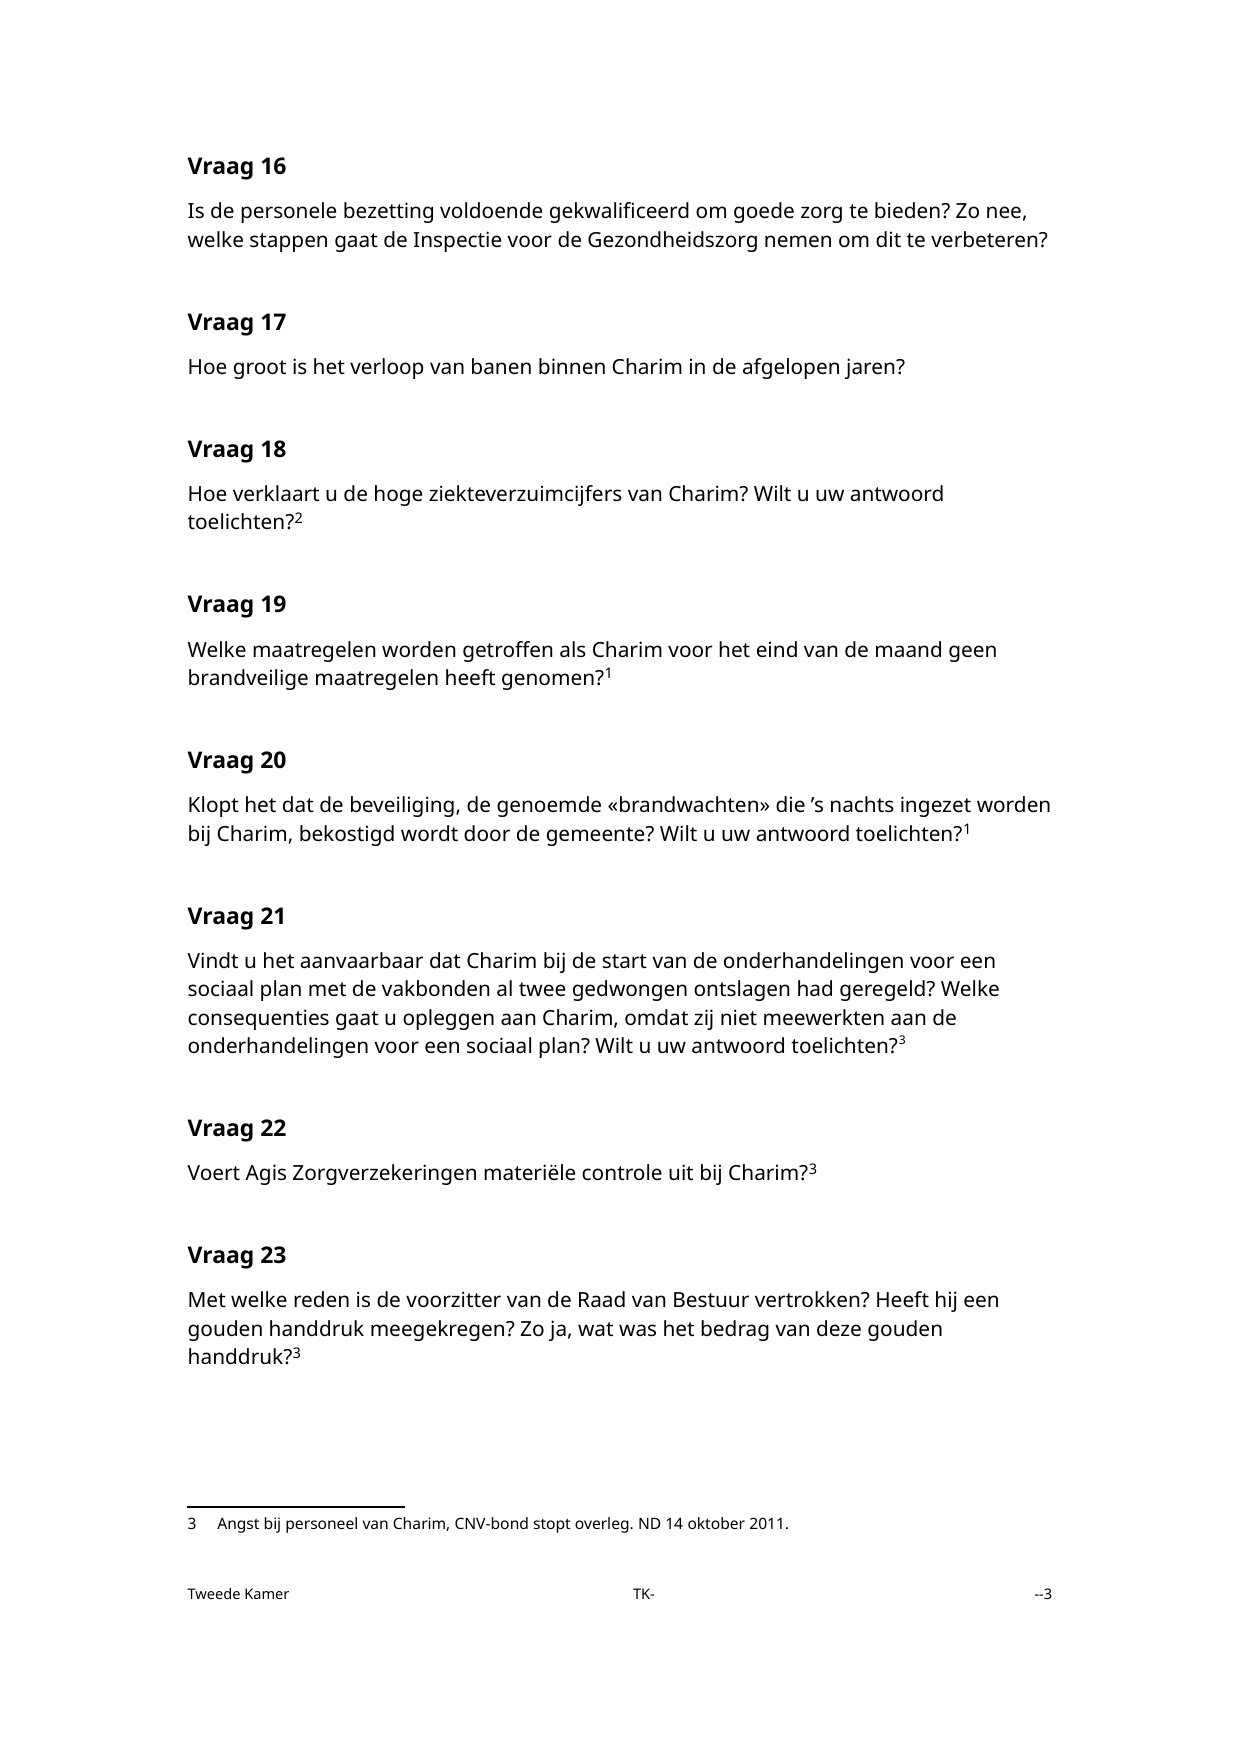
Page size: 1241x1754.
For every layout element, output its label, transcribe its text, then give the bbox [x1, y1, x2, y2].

subtitle Vraag 16 [187, 150, 1053, 181]
subtitle Vraag 17 [187, 306, 1053, 337]
text Klopt het dat de beveiliging, de genoemde «brandwachten» die ’s nachts ingezet worden bij Charim, bekostigd wordt door de gemeente? Wilt u uw antwoord toelichten?1 [187, 790, 1053, 847]
text Met welke reden is de voorzitter van de Raad van Bestuur vertrokken? Heeft hij een gouden handdruk meegekregen? Zo ja, wat was het bedrag van deze gouden handdruk?3 [187, 1286, 1053, 1371]
text Welke maatregelen worden getroffen als Charim voor het eind van de maand geen brandveilige maatregelen heeft genomen?1 [187, 635, 1053, 692]
text Angst bij personeel van Charim, CNV-bond stopt overleg. ND 14 oktober 2011. [187, 1506, 1053, 1534]
subtitle Vraag 22 [187, 1112, 1053, 1143]
subtitle Vraag 18 [187, 433, 1053, 464]
subtitle Vraag 19 [187, 588, 1053, 620]
subtitle Vraag 21 [187, 900, 1053, 931]
text Hoe groot is het verloop van banen binnen Charim in de afgelopen jaren? [187, 352, 1053, 380]
text Is de personele bezetting voldoende gekwalificeerd om goede zorg te bieden? Zo nee, welke stappen gaat de Inspectie voor de Gezondheidszorg nemen om dit te verbeteren? [187, 196, 1053, 253]
subtitle Vraag 20 [187, 744, 1053, 775]
text Voert Agis Zorgverzekeringen materiële controle uit bij Charim?3 [187, 1158, 1053, 1187]
text Vindt u het aanvaarbaar dat Charim bij de start van de onderhandelingen voor een sociaal plan met de vakbonden al twee gedwongen ontslagen had geregeld? Welke consequenties gaat u opleggen aan Charim, omdat zij niet meewerkten aan de onderhandelingen voor een sociaal plan? Wilt u uw antwoord toelichten? [187, 946, 1053, 1060]
subtitle Vraag 23 [187, 1239, 1053, 1271]
text Hoe verklaart u de hoge ziekteverzuimcijfers van Charim? Wilt u uw antwoord toelichten?2 [187, 479, 1053, 536]
